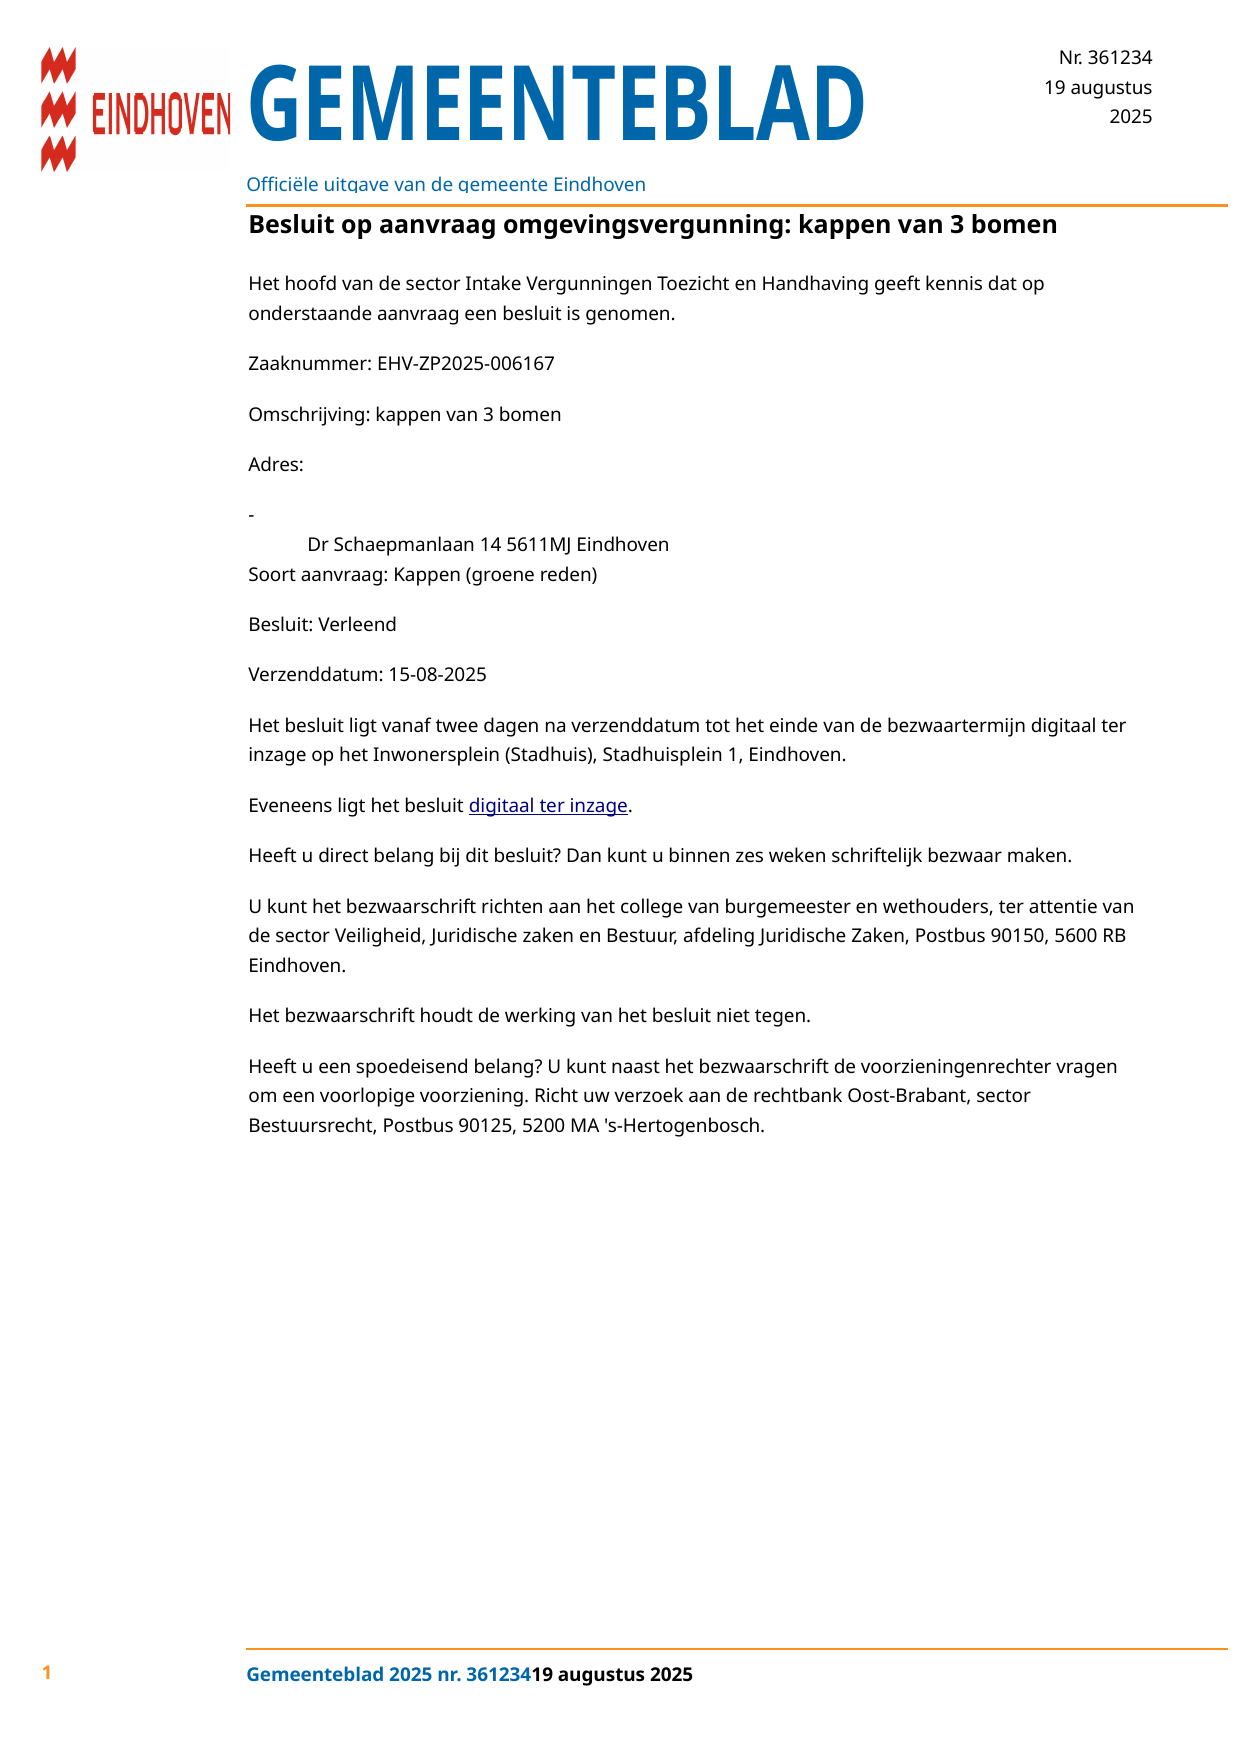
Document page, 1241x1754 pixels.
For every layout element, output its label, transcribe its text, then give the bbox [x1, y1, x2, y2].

text Heeft u direct belang bij dit besluit? Dan kunt u binnen zes weken schriftelijk bezwaar maken. [248, 842, 1152, 868]
text Het bezwaarschrift houdt de werking van het besluit niet tegen. [248, 1002, 1152, 1028]
text Omschrijving: kappen van 3 bomen [248, 401, 1152, 426]
text Adres: [248, 451, 1152, 477]
list Dr Schaepmanlaan 14 5611MJ Eindhoven [248, 531, 1152, 557]
text Verzenddatum: 15-08-2025 [248, 662, 1152, 687]
text Besluit: Verleend [248, 611, 1152, 637]
text Het besluit ligt vanaf twee dagen na verzenddatum tot het einde van de bezwaartermijn digitaal ter inzage op het Inwonersplein (Stadhuis), Stadhuisplein 1, Eindhoven. [248, 712, 1152, 767]
text Besluit op aanvraag omgevingsvergunning: kappen van 3 bomen [248, 207, 1152, 241]
text U kunt het bezwaarschrift richten aan het college van burgemeester en wethouders, ter attentie van de sector Veiligheid, Juridische zaken en Bestuur, afdeling Juridische Zaken, Postbus 90150, 5600 RB Eindhoven. [248, 893, 1152, 978]
text Eveneens ligt het besluit digitaal ter inzage. [248, 792, 1152, 818]
picture [41, 47, 231, 172]
text Zaaknummer: EHV-ZP2025-006167 [248, 350, 1152, 376]
text Het hoofd van de sector Intake Vergunningen Toezicht en Handhaving geeft kennis dat op onderstaande aanvraag een besluit is genomen. [248, 270, 1152, 326]
text Soort aanvraag: Kappen (groene reden) [248, 561, 1152, 586]
text Heeft u een spoedeisend belang? U kunt naast het bezwaarschrift de voorzieningenrechter vragen om een voorlopige voorziening. Richt uw verzoek aan de rechtbank Oost-Brabant, sector Bestuursrecht, Postbus 90125, 5200 MA 's-Hertogenbosch. [248, 1053, 1152, 1138]
